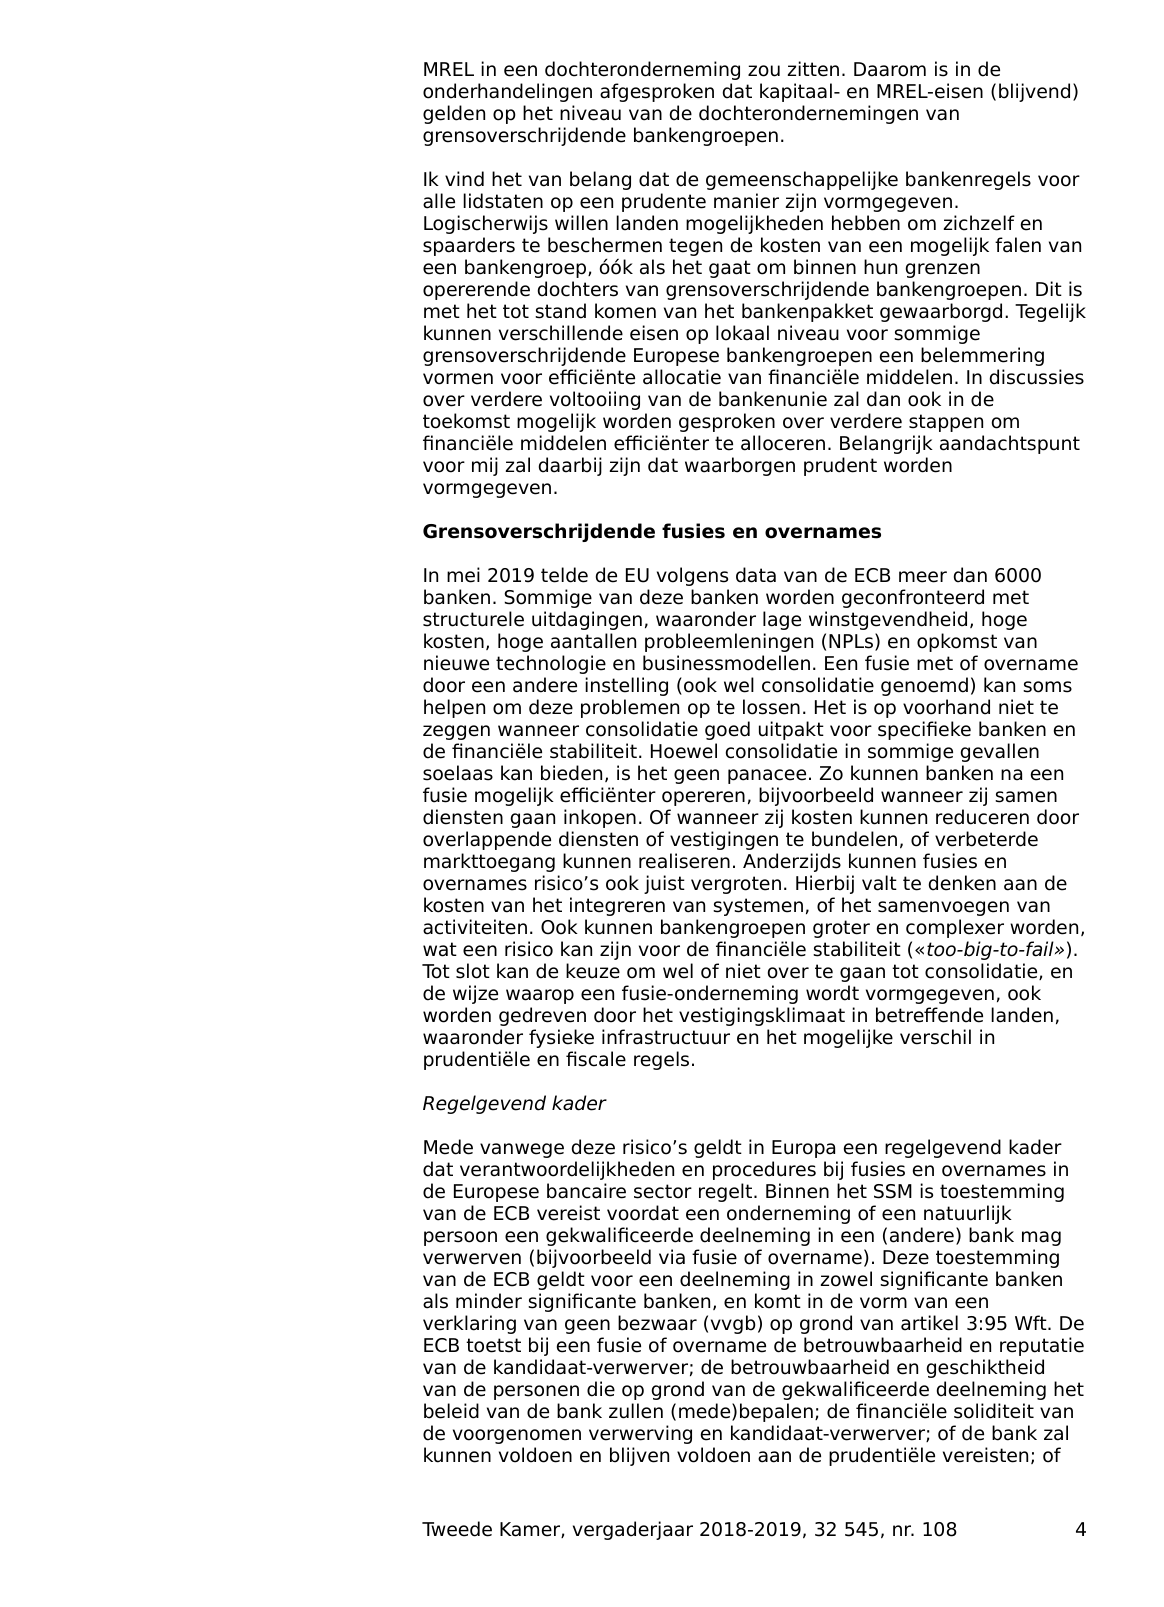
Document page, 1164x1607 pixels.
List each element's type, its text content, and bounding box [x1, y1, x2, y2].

subtitle Regelgevend kader [422, 1093, 1087, 1115]
text Mede vanwege deze risico’s geldt in Europa een regelgevend kader dat verantwoordelijkheden en procedures bij fusies en overnames in de Europese bancaire sector regelt. Binnen het SSM is toestemming van de ECB vereist voordat een onderneming of een natuurlijk persoon een gekwalificeerde deelneming in een (andere) bank mag verwerven (bijvoorbeeld via fusie of overname). Deze toestemming van de ECB geldt voor een deelneming in zowel significante banken als minder significante banken, en komt in de vorm van een verklaring van geen bezwaar (vvgb) op grond van artikel 3:95 Wft. De ECB toetst bij een fusie of overname de betrouwbaarheid en reputatie van de kandidaat-verwerver; de betrouwbaarheid en geschiktheid van de personen die op grond van de gekwalificeerde deelneming het beleid van de bank zullen (mede)bepalen; de financiële soliditeit van de voorgenomen verwerving en kandidaat-verwerver; of de bank zal kunnen voldoen en blijven voldoen aan de prudentiële vereisten; of [422, 1137, 1087, 1467]
text MREL in een dochteronderneming zou zitten. Daarom is in de onderhandelingen afgesproken dat kapitaal- en MREL-eisen (blijvend) gelden op het niveau van de dochterondernemingen van grensoverschrijdende bankengroepen. [422, 59, 1087, 147]
text Ik vind het van belang dat de gemeenschappelijke bankenregels voor alle lidstaten op een prudente manier zijn vormgegeven. Logischerwijs willen landen mogelijkheden hebben om zichzelf en spaarders te beschermen tegen de kosten van een mogelijk falen van een bankengroep, óók als het gaat om binnen hun grenzen opererende dochters van grensoverschrijdende bankengroepen. Dit is met het tot stand komen van het bankenpakket gewaarborgd. Tegelijk kunnen verschillende eisen op lokaal niveau voor sommige grensoverschrijdende Europese bankengroepen een belemmering vormen voor efficiënte allocatie van financiële middelen. In discussies over verdere voltooiing van de bankenunie zal dan ook in de toekomst mogelijk worden gesproken over verdere stappen om financiële middelen efficiënter te alloceren. Belangrijk aandachtspunt voor mij zal daarbij zijn dat waarborgen prudent worden vormgegeven. [422, 169, 1087, 499]
text In mei 2019 telde de EU volgens data van de ECB meer dan 6000 banken. Sommige van deze banken worden geconfronteerd met structurele uitdagingen, waaronder lage winstgevendheid, hoge kosten, hoge aantallen probleemleningen (NPLs) en opkomst van nieuwe technologie en businessmodellen. Een fusie met of overname door een andere instelling (ook wel consolidatie genoemd) kan soms helpen om deze problemen op te lossen. Het is op voorhand niet te zeggen wanneer consolidatie goed uitpakt voor specifieke banken en de financiële stabiliteit. Hoewel consolidatie in sommige gevallen soelaas kan bieden, is het geen panacee. Zo kunnen banken na een fusie mogelijk efficiënter opereren, bijvoorbeeld wanneer zij samen diensten gaan inkopen. Of wanneer zij kosten kunnen reduceren door overlappende diensten of vestigingen te bundelen, of verbeterde markttoegang kunnen realiseren. Anderzijds kunnen fusies en overnames risico’s ook juist vergroten. Hierbij valt te denken aan de kosten van het integreren van systemen, of het samenvoegen van activiteiten. Ook kunnen bankengroepen groter en complexer worden, wat een risico kan zijn voor de financiële stabiliteit («too-big-to-fail»). Tot slot kan de keuze om wel of niet over te gaan tot consolidatie, en de wijze waarop een fusie-onderneming wordt vormgegeven, ook worden gedreven door het vestigingsklimaat in betreffende landen, waaronder fysieke infrastructuur en het mogelijke verschil in prudentiële en fiscale regels. [422, 565, 1087, 1071]
subtitle Grensoverschrijdende fusies en overnames [422, 521, 1087, 543]
